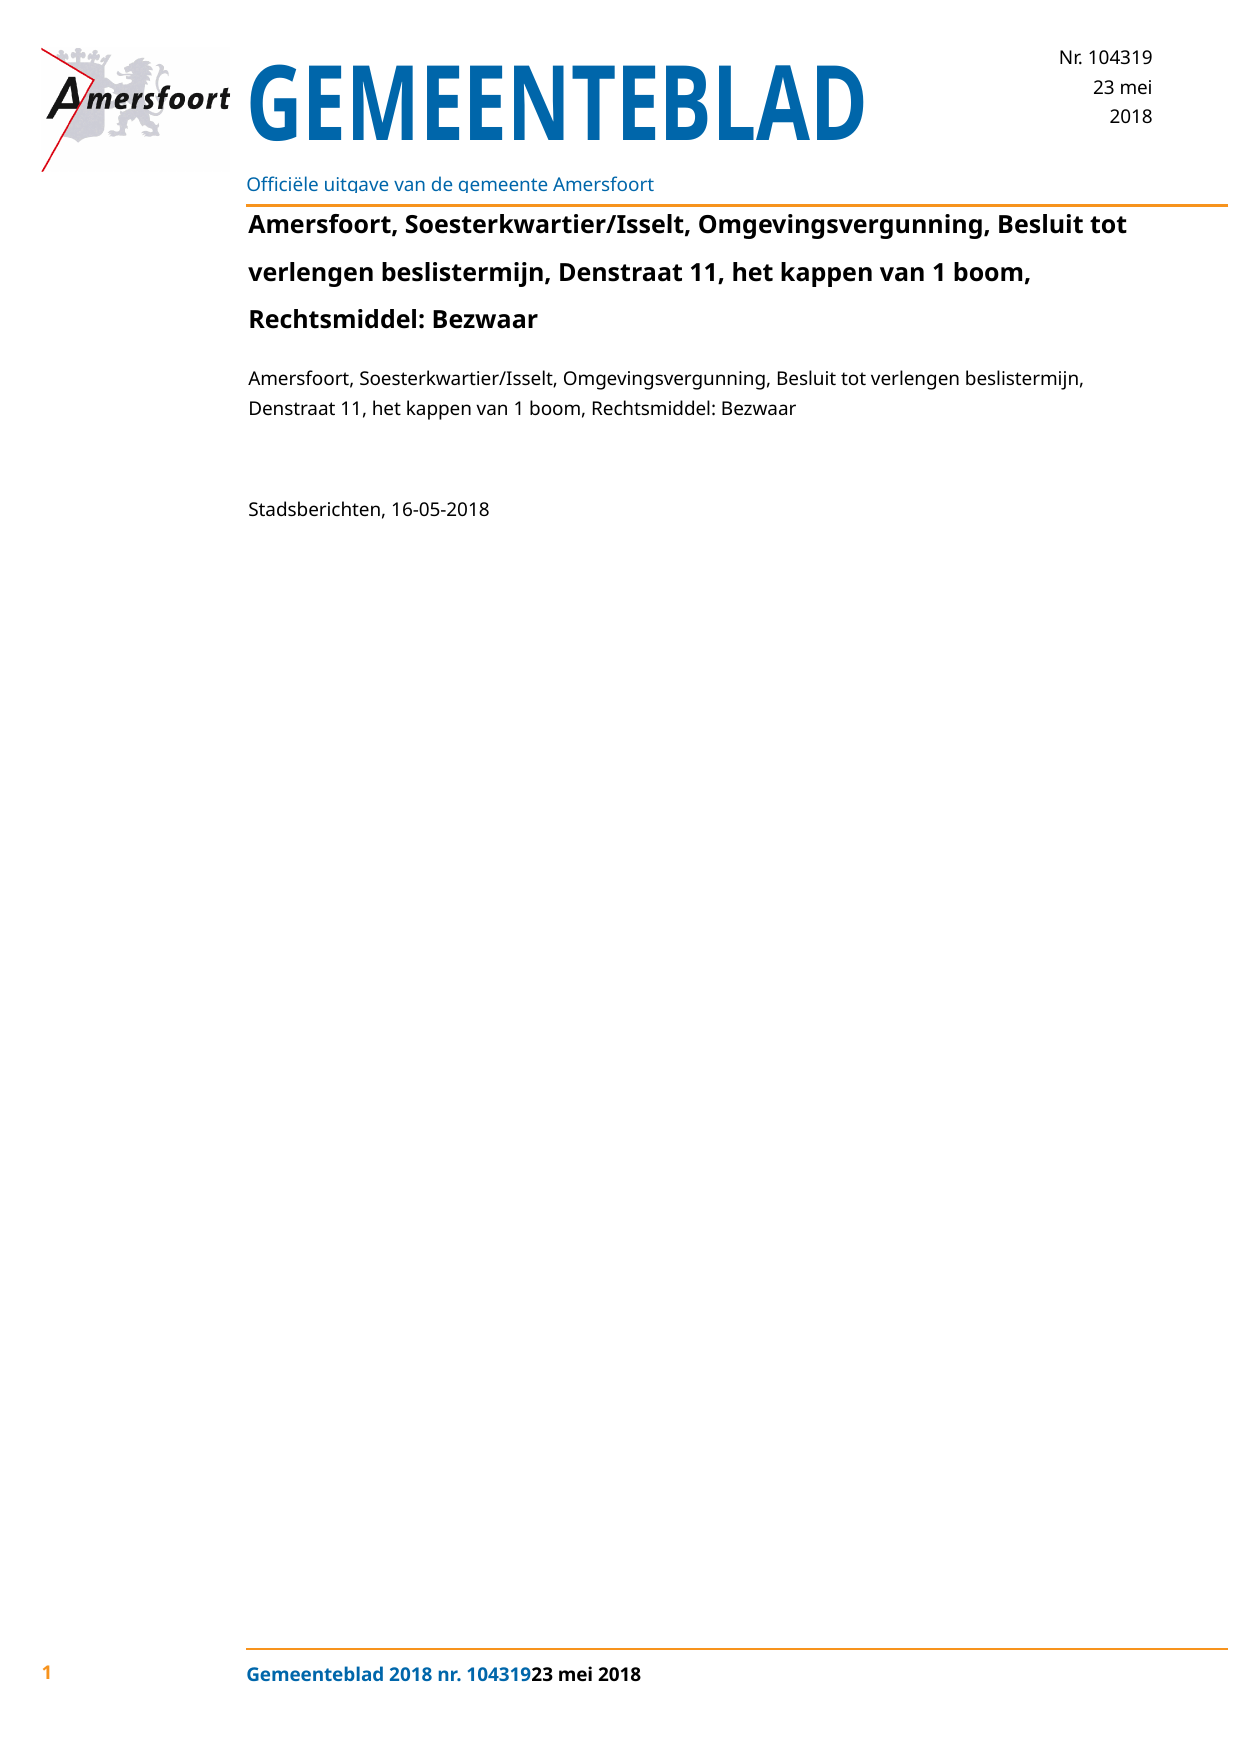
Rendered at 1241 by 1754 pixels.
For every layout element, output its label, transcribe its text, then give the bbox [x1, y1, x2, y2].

text Stadsberichten, 16-05-2018 [248, 496, 1152, 522]
text Amersfoort, Soesterkwartier/Isselt, Omgevingsvergunning, Besluit tot verlengen beslistermijn, Denstraat 11, het kappen van 1 boom, Rechtsmiddel: Bezwaar [248, 207, 1152, 336]
text Amersfoort, Soesterkwartier/Isselt, Omgevingsvergunning, Besluit tot verlengen beslistermijn, Denstraat 11, het kappen van 1 boom, Rechtsmiddel: Bezwaar [248, 366, 1152, 421]
picture [41, 47, 231, 172]
